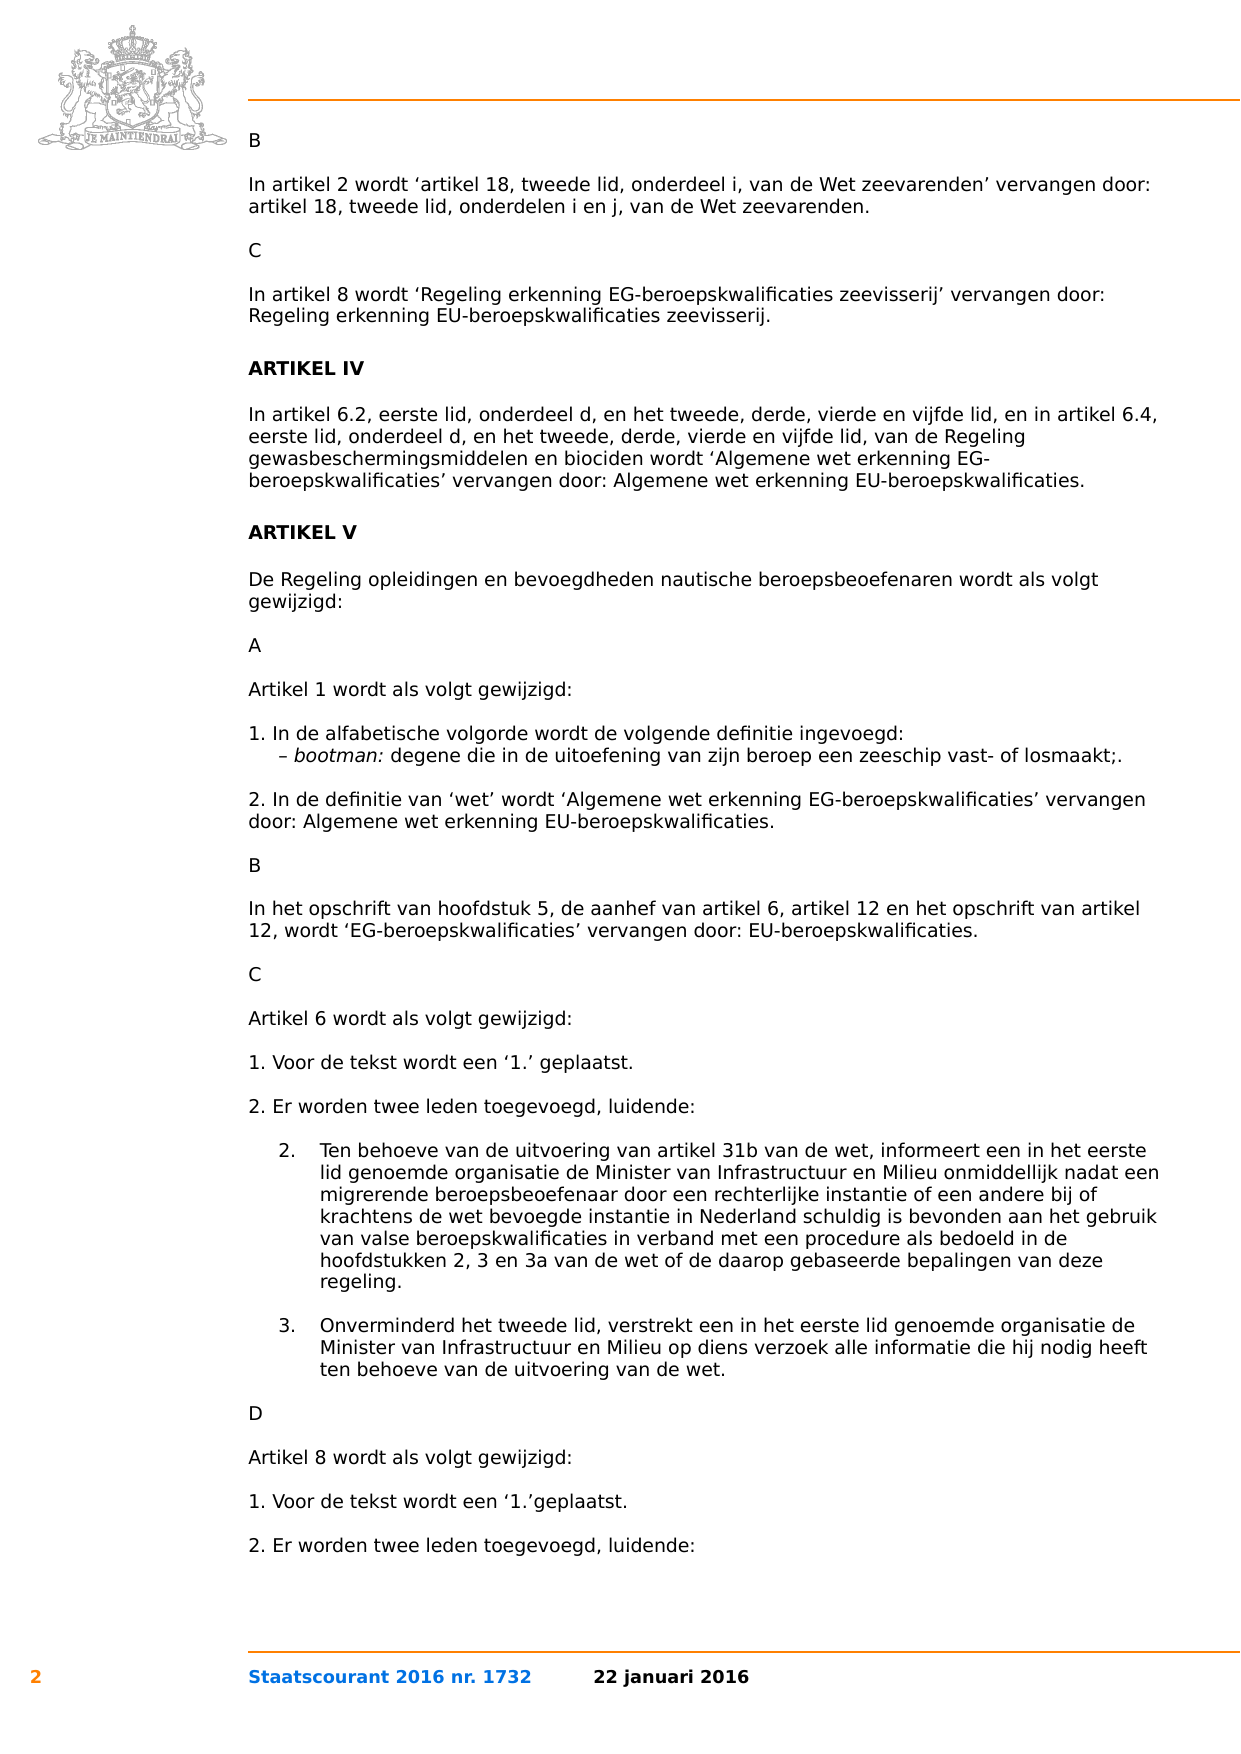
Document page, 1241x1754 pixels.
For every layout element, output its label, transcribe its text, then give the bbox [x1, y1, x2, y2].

text 1. Voor de tekst wordt een ‘1.’ geplaatst. [248, 1052, 1163, 1074]
text 3. Onverminderd het tweede lid, verstrekt een in het eerste lid genoemde organisatie de Minister van Infrastructuur en Milieu op diens verzoek alle informatie die hij nodig heeft ten behoeve van de uitvoering van de wet. [278, 1315, 1163, 1381]
text In artikel 2 wordt ‘artikel 18, tweede lid, onderdeel i, van de Wet zeevarenden’ vervangen door: artikel 18, tweede lid, onderdelen i en j, van de Wet zeevarenden. [248, 174, 1163, 218]
picture [38, 25, 227, 150]
text 2. Ten behoeve van de uitvoering van artikel 31b van de wet, informeert een in het eerste lid genoemde organisatie de Minister van Infrastructuur en Milieu onmiddellijk nadat een migrerende beroepsbeoefenaar door een rechterlijke instantie of een andere bij of krachtens de wet bevoegde instantie in Nederland schuldig is bevonden aan het gebruik van valse beroepskwalificaties in verband met een procedure als bedoeld in de hoofdstukken 2, 3 en 3a van de wet of de daarop gebaseerde bepalingen van deze regeling. [278, 1139, 1163, 1293]
text – bootman: degene die in de uitoefening van zijn beroep een zeeschip vast- of losmaakt;. [278, 745, 1163, 767]
text 2. In de definitie van ‘wet’ wordt ‘Algemene wet erkenning EG-beroepskwalificaties’ vervangen door: Algemene wet erkenning EU-beroepskwalificaties. [248, 789, 1163, 833]
text In artikel 8 wordt ‘Regeling erkenning EG-beroepskwalificaties zeevisserij’ vervangen door: Regeling erkenning EU-beroepskwalificaties zeevisserij. [248, 283, 1163, 327]
text De Regeling opleidingen en bevoegdheden nautische beroepsbeoefenaren wordt als volgt gewijzigd: [248, 569, 1163, 613]
text 1. In de alfabetische volgorde wordt de volgende definitie ingevoegd: [248, 723, 1163, 745]
text 2. Er worden twee leden toegevoegd, luidende: [248, 1096, 1163, 1118]
text A [248, 635, 1163, 657]
text In artikel 6.2, eerste lid, onderdeel d, en het tweede, derde, vierde en vijfde lid, en in artikel 6.4, eerste lid, onderdeel d, en het tweede, derde, vierde en vijfde lid, van de Regeling gewasbeschermingsmiddelen en biociden wordt ‘Algemene wet erkenning EG-beroepskwalificaties’ vervangen door: Algemene wet erkenning EU-beroepskwalificaties. [248, 404, 1163, 492]
subtitle ARTIKEL V [248, 522, 1163, 544]
text 2. Er worden twee leden toegevoegd, luidende: [248, 1535, 1163, 1557]
text 1. Voor de tekst wordt een ‘1.’geplaatst. [248, 1491, 1163, 1513]
text Artikel 8 wordt als volgt gewijzigd: [248, 1447, 1163, 1469]
text C [248, 964, 1163, 986]
text Artikel 1 wordt als volgt gewijzigd: [248, 679, 1163, 701]
subtitle ARTIKEL IV [248, 357, 1163, 379]
text Artikel 6 wordt als volgt gewijzigd: [248, 1008, 1163, 1030]
text C [248, 239, 1163, 262]
text D [248, 1403, 1163, 1425]
text B [248, 854, 1163, 876]
text B [248, 130, 1163, 152]
text In het opschrift van hoofdstuk 5, de aanhef van artikel 6, artikel 12 en het opschrift van artikel 12, wordt ‘EG-beroepskwalificaties’ vervangen door: EU-beroepskwalificaties. [248, 898, 1163, 942]
